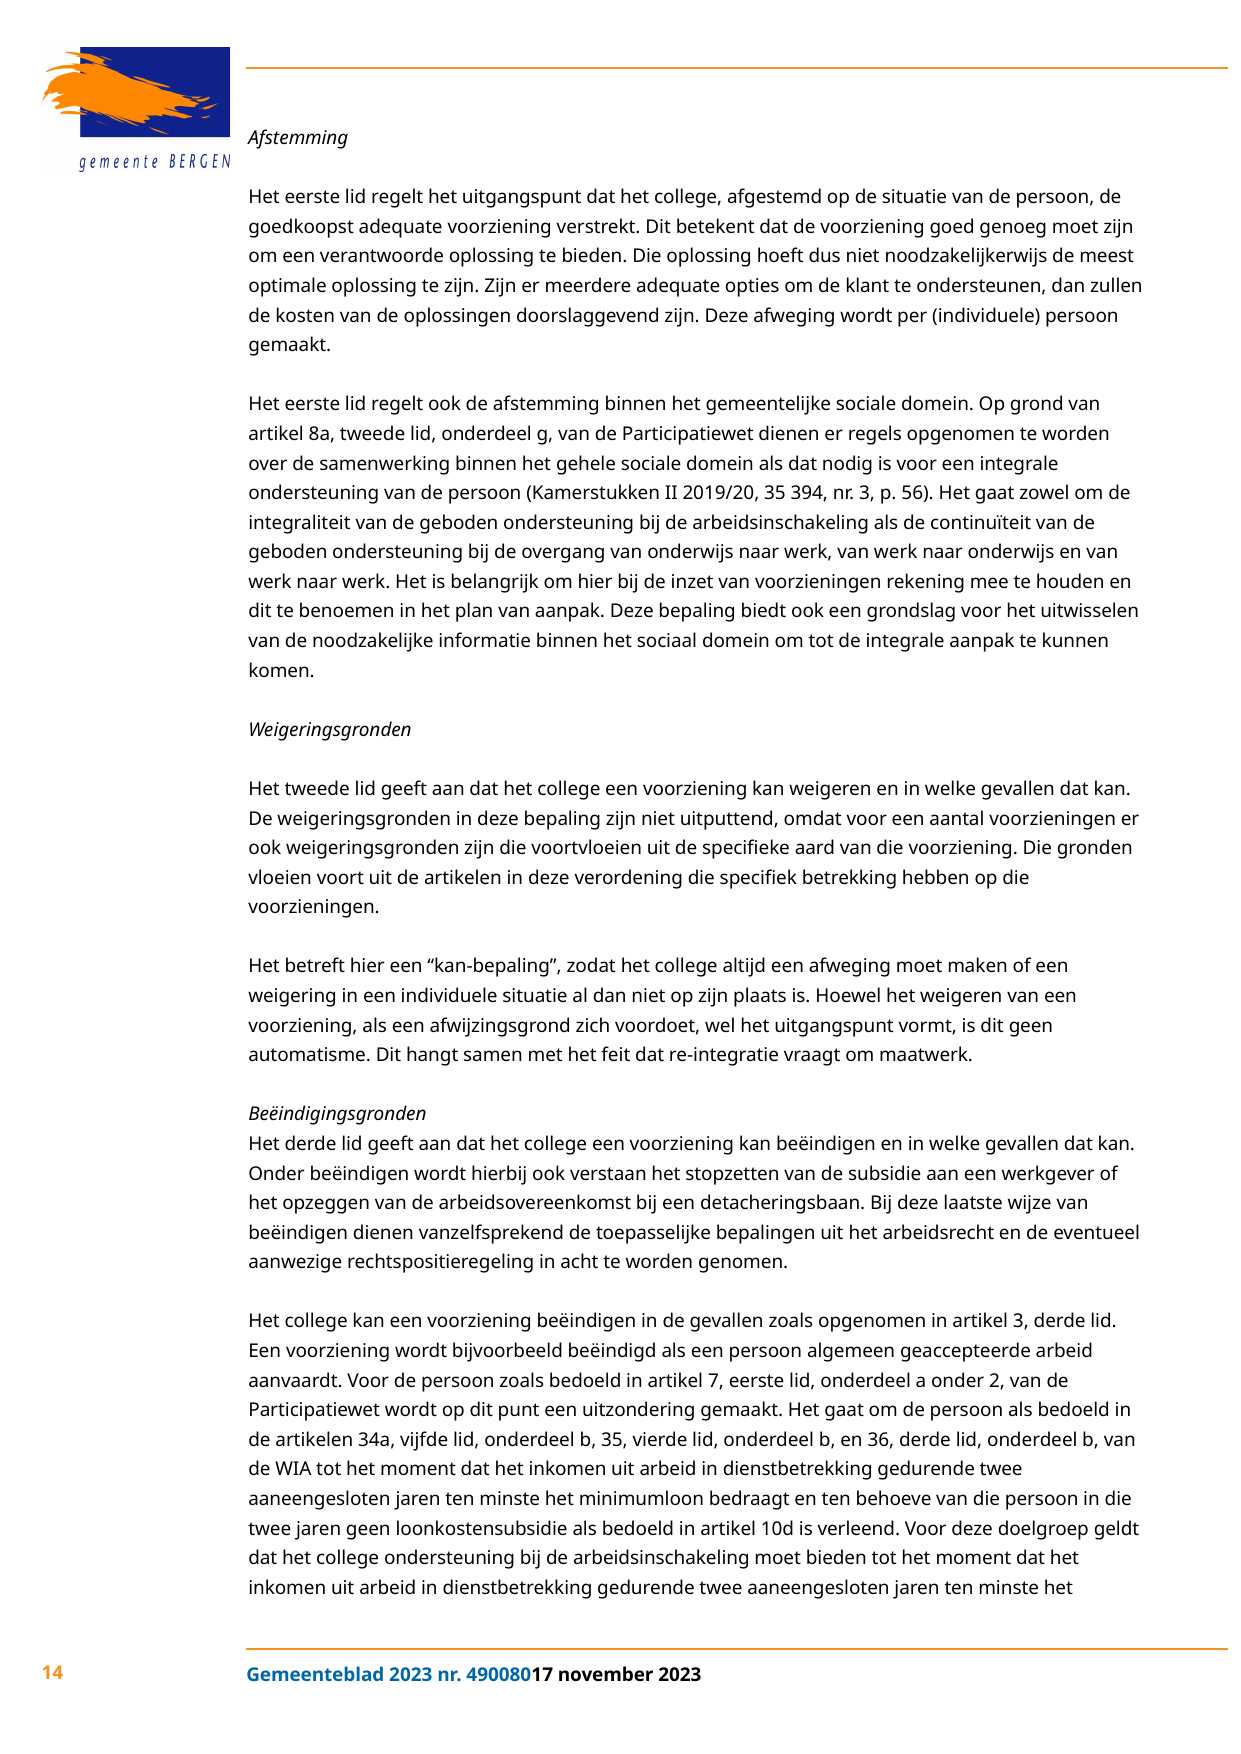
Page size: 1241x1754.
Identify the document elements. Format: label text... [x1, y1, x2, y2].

picture [41, 47, 231, 172]
text Het betreft hier een “kan-bepaling”, zodat het college altijd een afweging moet maken of een weigering in een individuele situatie al dan niet op zijn plaats is. Hoewel het weigeren van een voorziening, als een afwijzingsgrond zich voordoet, wel het uitgangspunt vormt, is dit geen automatisme. Dit hangt samen met het feit dat re-integratie vraagt om maatwerk. [248, 953, 1152, 1067]
text Het tweede lid geeft aan dat het college een voorziening kan weigeren en in welke gevallen dat kan. De weigeringsgronden in deze bepaling zijn niet uitputtend, omdat voor een aantal voorzieningen er ook weigeringsgronden zijn die voortvloeien uit de specifieke aard van die voorziening. Die gronden vloeien voort uit de artikelen in deze verordening die specifiek betrekking hebben op die voorzieningen. [248, 775, 1152, 919]
text Het college kan een voorziening beëindigen in de gevallen zoals opgenomen in artikel 3, derde lid. Een voorziening wordt bijvoorbeeld beëindigd als een persoon algemeen geaccepteerde arbeid aanvaardt. Voor de persoon zoals bedoeld in artikel 7, eerste lid, onderdeel a onder 2, van de Participatiewet wordt op dit punt een uitzondering gemaakt. Het gaat om de persoon als bedoeld in de artikelen 34a, vijfde lid, onderdeel b, 35, vierde lid, onderdeel b, en 36, derde lid, onderdeel b, van de WIA tot het moment dat het inkomen uit arbeid in dienstbetrekking gedurende twee aaneengesloten jaren ten minste het minimumloon bedraagt en ten behoeve van die persoon in die twee jaren geen loonkostensubsidie als bedoeld in artikel 10d is verleend. Voor deze doelgroep geldt dat het college ondersteuning bij de arbeidsinschakeling moet bieden tot het moment dat het inkomen uit arbeid in dienstbetrekking gedurende twee aaneengesloten jaren ten minste het [248, 1308, 1152, 1600]
text Het eerste lid regelt het uitgangspunt dat het college, afgestemd op de situatie van de persoon, de goedkoopst adequate voorziening verstrekt. Dit betekent dat de voorziening goed genoeg moet zijn om een verantwoorde oplossing te bieden. Die oplossing hoeft dus niet noodzakelijkerwijs de meest optimale oplossing te zijn. Zijn er meerdere adequate opties om de klant te ondersteunen, dan zullen de kosten van de oplossingen doorslaggevend zijn. Deze afweging wordt per (individuele) persoon gemaakt. [248, 183, 1152, 357]
text Het eerste lid regelt ook de afstemming binnen het gemeentelijke sociale domein. Op grond van artikel 8a, tweede lid, onderdeel g, van de Participatiewet dienen er regels opgenomen te worden over de samenwerking binnen het gehele sociale domein als dat nodig is voor een integrale ondersteuning van de persoon (Kamerstukken II 2019/20, 35 394, nr. 3, p. 56). Het gaat zowel om de integraliteit van de geboden ondersteuning bij de arbeidsinschakeling als de continuïteit van de geboden ondersteuning bij de overgang van onderwijs naar werk, van werk naar onderwijs en van werk naar werk. Het is belangrijk om hier bij de inzet van voorzieningen rekening mee te houden en dit te benoemen in het plan van aanpak. Deze bepaling biedt ook een grondslag voor het uitwisselen van de noodzakelijke informatie binnen het sociaal domein om tot de integrale aanpak te kunnen komen. [248, 391, 1152, 683]
text Weigeringsgronden [248, 716, 1152, 742]
text Afstemming [248, 124, 1152, 150]
text Beëindigingsgronden [248, 1101, 1152, 1126]
text Het derde lid geeft aan dat het college een voorziening kan beëindigen en in welke gevallen dat kan. Onder beëindigen wordt hierbij ook verstaan het stopzetten van de subsidie aan een werkgever of het opzeggen van de arbeidsovereenkomst bij een detacheringsbaan. Bij deze laatste wijze van beëindigen dienen vanzelfsprekend de toepasselijke bepalingen uit het arbeidsrecht en de eventueel aanwezige rechtspositieregeling in acht te worden genomen. [248, 1130, 1152, 1274]
